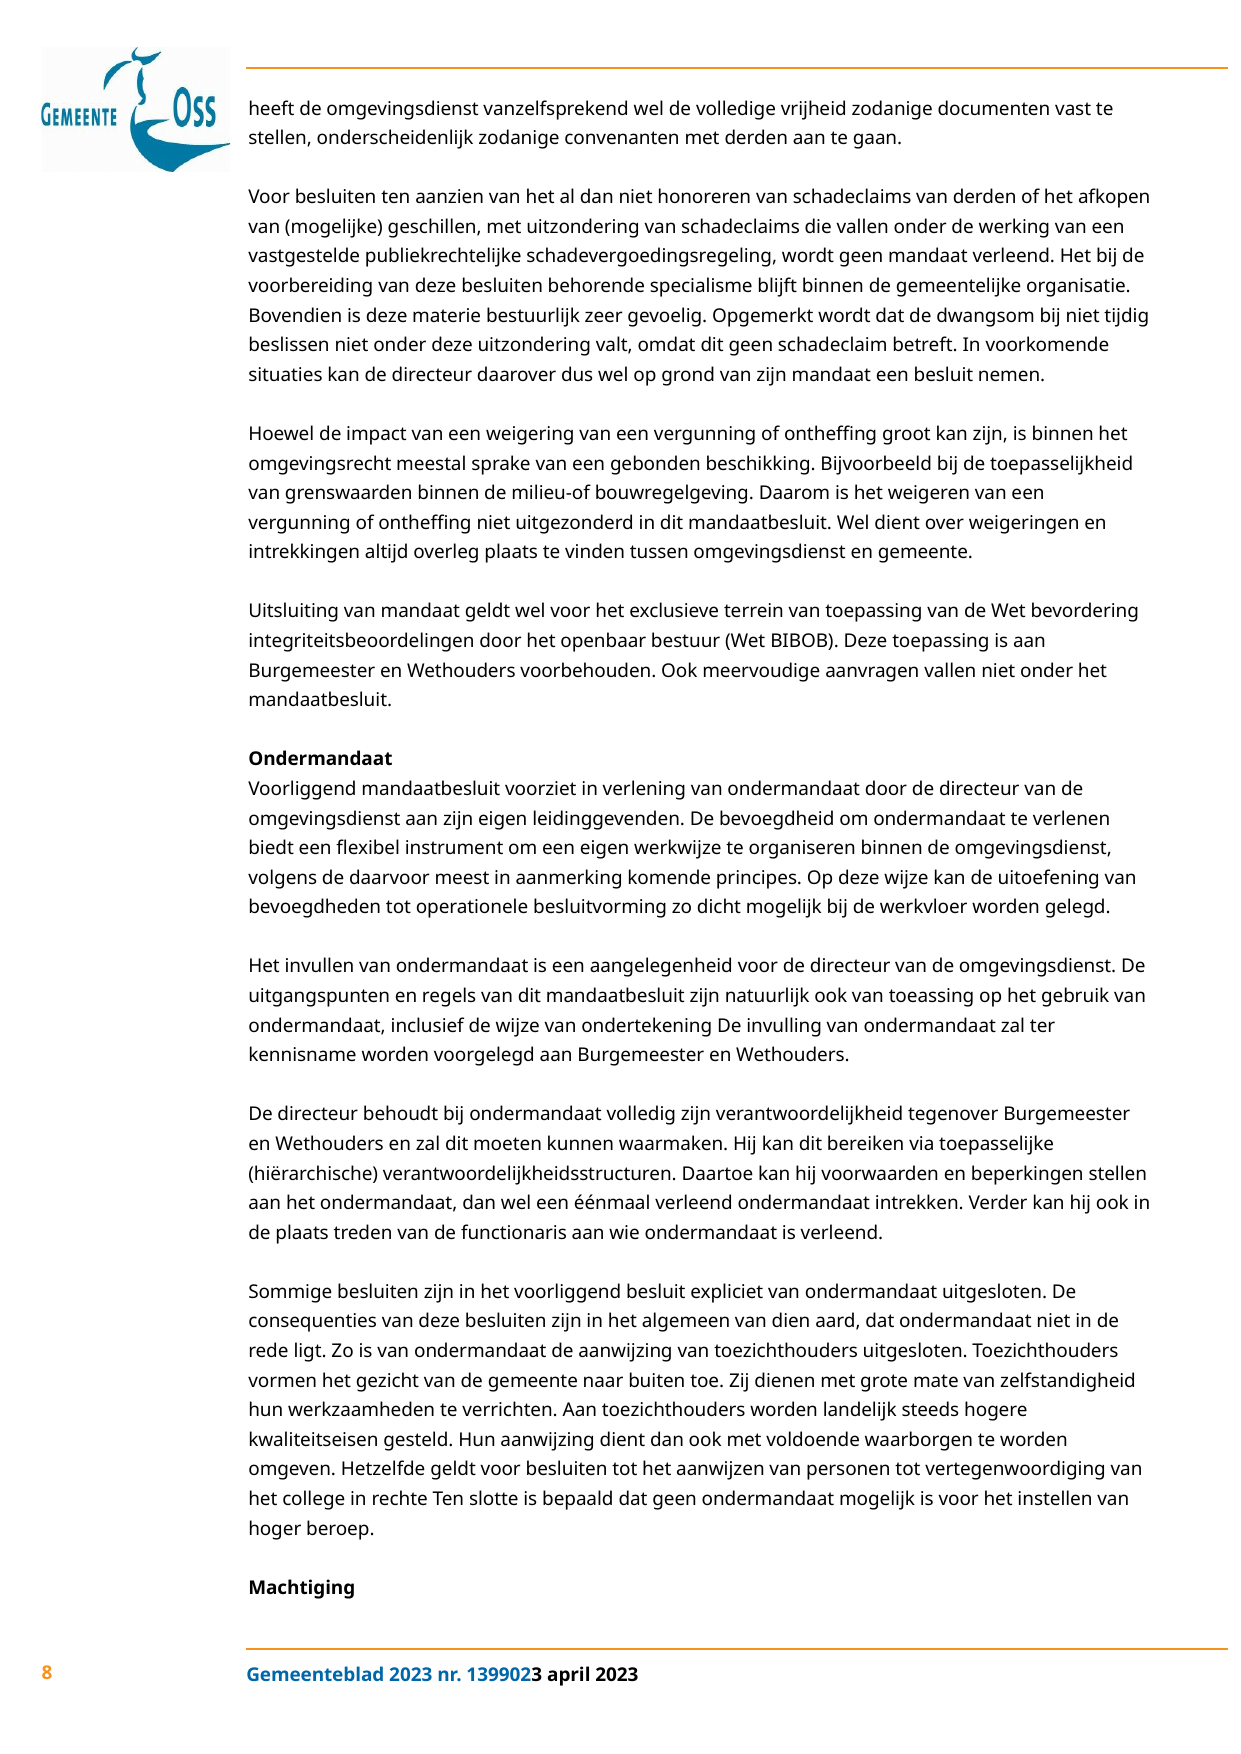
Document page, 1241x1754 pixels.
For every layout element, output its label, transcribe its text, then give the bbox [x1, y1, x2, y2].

text Het invullen van ondermandaat is een aangelegenheid voor de directeur van de omgevingsdienst. De uitgangspunten en regels van dit mandaatbesluit zijn natuurlijk ook van toeassing op het gebruik van ondermandaat, inclusief de wijze van ondertekening De invulling van ondermandaat zal ter kennisname worden voorgelegd aan Burgemeester en Wethouders. [248, 953, 1152, 1067]
text Ondermandaat [248, 746, 1152, 771]
text Voorliggend mandaatbesluit voorziet in verlening van ondermandaat door de directeur van de omgevingsdienst aan zijn eigen leidinggevenden. De bevoegdheid om ondermandaat te verlenen biedt een flexibel instrument om een eigen werkwijze te organiseren binnen de omgevingsdienst, volgens de daarvoor meest in aanmerking komende principes. Op deze wijze kan de uitoefening van bevoegdheden tot operationele besluitvorming zo dicht mogelijk bij de werkvloer worden gelegd. [248, 775, 1152, 919]
text Hoewel de impact van een weigering van een vergunning of ontheffing groot kan zijn, is binnen het omgevingsrecht meestal sprake van een gebonden beschikking. Bijvoorbeeld bij de toepasselijkheid van grenswaarden binnen de milieu-of bouwregelgeving. Daarom is het weigeren van een vergunning of ontheffing niet uitgezonderd in dit mandaatbesluit. Wel dient over weigeringen en intrekkingen altijd overleg plaats te vinden tussen omgevingsdienst en gemeente. [248, 420, 1152, 564]
text De directeur behoudt bij ondermandaat volledig zijn verantwoordelijkheid tegenover Burgemeester en Wethouders en zal dit moeten kunnen waarmaken. Hij kan dit bereiken via toepasselijke (hiërarchische) verantwoordelijkheidsstructuren. Daartoe kan hij voorwaarden en beperkingen stellen aan het ondermandaat, dan wel een éénmaal verleend ondermandaat intrekken. Verder kan hij ook in de plaats treden van de functionaris aan wie ondermandaat is verleend. [248, 1101, 1152, 1245]
text Voor besluiten ten aanzien van het al dan niet honoreren van schadeclaims van derden of het afkopen van (mogelijke) geschillen, met uitzondering van schadeclaims die vallen onder de werking van een vastgestelde publiekrechtelijke schadevergoedingsregeling, wordt geen mandaat verleend. Het bij de voorbereiding van deze besluiten behorende specialisme blijft binnen de gemeentelijke organisatie. Bovendien is deze materie bestuurlijk zeer gevoelig. Opgemerkt wordt dat de dwangsom bij niet tijdig beslissen niet onder deze uitzondering valt, omdat dit geen schadeclaim betreft. In voorkomende situaties kan de directeur daarover dus wel op grond van zijn mandaat een besluit nemen. [248, 183, 1152, 387]
text Sommige besluiten zijn in het voorliggend besluit expliciet van ondermandaat uitgesloten. De consequenties van deze besluiten zijn in het algemeen van dien aard, dat ondermandaat niet in de rede ligt. Zo is van ondermandaat de aanwijzing van toezichthouders uitgesloten. Toezichthouders vormen het gezicht van de gemeente naar buiten toe. Zij dienen met grote mate van zelfstandigheid hun werkzaamheden te verrichten. Aan toezichthouders worden landelijk steeds hogere kwaliteitseisen gesteld. Hun aanwijzing dient dan ook met voldoende waarborgen te worden omgeven. Hetzelfde geldt voor besluiten tot het aanwijzen van personen tot vertegenwoordiging van het college in rechte Ten slotte is bepaald dat geen ondermandaat mogelijk is voor het instellen van hoger beroep. [248, 1278, 1152, 1541]
text Uitsluiting van mandaat geldt wel voor het exclusieve terrein van toepassing van de Wet bevordering integriteitsbeoordelingen door het openbaar bestuur (Wet BIBOB). Deze toepassing is aan Burgemeester en Wethouders voorbehouden. Ook meervoudige aanvragen vallen niet onder het mandaatbesluit. [248, 598, 1152, 712]
text Machtiging [248, 1574, 1152, 1600]
picture [41, 47, 231, 172]
text heeft de omgevingsdienst vanzelfsprekend wel de volledige vrijheid zodanige documenten vast te stellen, onderscheidenlijk zodanige convenanten met derden aan te gaan. [248, 95, 1152, 150]
